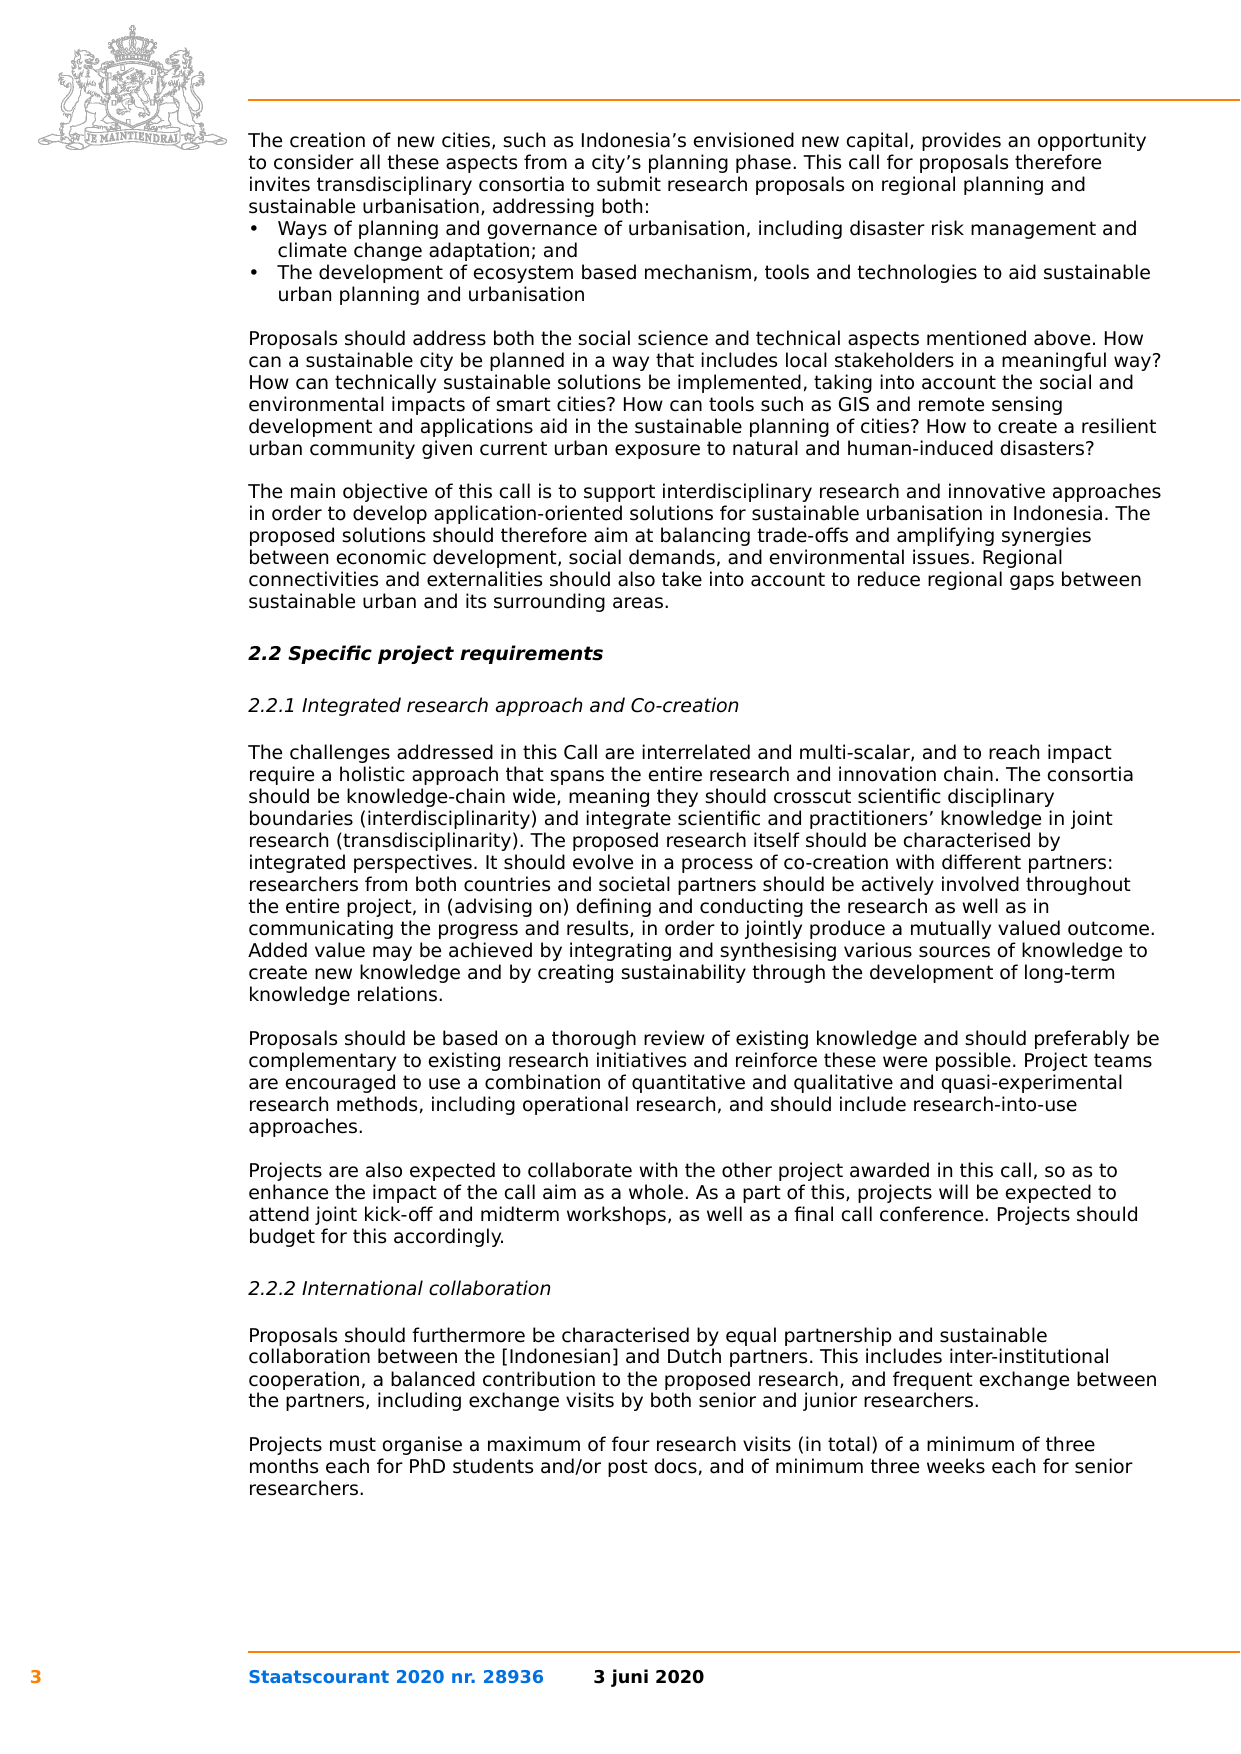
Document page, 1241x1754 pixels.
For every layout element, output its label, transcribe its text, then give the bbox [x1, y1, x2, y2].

picture [38, 25, 227, 150]
text Proposals should address both the social science and technical aspects mentioned above. How can a sustainable city be planned in a way that includes local stakeholders in a meaningful way? How can technically sustainable solutions be implemented, taking into account the social and environmental impacts of smart cities? How can tools such as GIS and remote sensing development and applications aid in the sustainable planning of cities? How to create a resilient urban community given current urban exposure to natural and human-induced disasters? [248, 328, 1163, 459]
text Projects must organise a maximum of four research visits (in total) of a minimum of three months each for PhD students and/or post docs, and of minimum three weeks each for senior researchers. [248, 1434, 1163, 1500]
text Proposals should be based on a thorough review of existing knowledge and should preferably be complementary to existing research initiatives and reinforce these were possible. Project teams are encouraged to use a combination of quantitative and qualitative and quasi-experimental research methods, including operational research, and should include research-into-use approaches. [248, 1028, 1163, 1138]
subtitle 2.2.1 Integrated research approach and Co-creation [248, 695, 1163, 717]
subtitle 2.2.2 International collaboration [248, 1277, 1163, 1299]
subtitle 2.2 Specific project requirements [248, 643, 1163, 665]
text Proposals should furthermore be characterised by equal partnership and sustainable collaboration between the [Indonesian] and Dutch partners. This includes inter-institutional cooperation, a balanced contribution to the proposed research, and frequent exchange between the partners, including exchange visits by both senior and junior researchers. [248, 1324, 1163, 1412]
text • Ways of planning and governance of urbanisation, including disaster risk management and climate change adaptation; and [248, 218, 1163, 262]
text The challenges addressed in this Call are interrelated and multi-scalar, and to reach impact require a holistic approach that spans the entire research and innovation chain. The consortia should be knowledge-chain wide, meaning they should crosscut scientific disciplinary boundaries (interdisciplinarity) and integrate scientific and practitioners’ knowledge in joint research (transdisciplinarity). The proposed research itself should be characterised by integrated perspectives. It should evolve in a process of co-creation with different partners: researchers from both countries and societal partners should be actively involved throughout the entire project, in (advising on) defining and conducting the research as well as in communicating the progress and results, in order to jointly produce a mutually valued outcome. Added value may be achieved by integrating and synthesising various sources of knowledge to create new knowledge and by creating sustainability through the development of long-term knowledge relations. [248, 742, 1163, 1006]
text The main objective of this call is to support interdisciplinary research and innovative approaches in order to develop application-oriented solutions for sustainable urbanisation in Indonesia. The proposed solutions should therefore aim at balancing trade-offs and amplifying synergies between economic development, social demands, and environmental issues. Regional connectivities and externalities should also take into account to reduce regional gaps between sustainable urban and its surrounding areas. [248, 481, 1163, 613]
text Projects are also expected to collaborate with the other project awarded in this call, so as to enhance the impact of the call aim as a whole. As a part of this, projects will be expected to attend joint kick-off and midterm workshops, as well as a final call conference. Projects should budget for this accordingly. [248, 1159, 1163, 1247]
text • The development of ecosystem based mechanism, tools and technologies to aid sustainable urban planning and urbanisation [248, 262, 1163, 306]
text The creation of new cities, such as Indonesia’s envisioned new capital, provides an opportunity to consider all these aspects from a city’s planning phase. This call for proposals therefore invites transdisciplinary consortia to submit research proposals on regional planning and sustainable urbanisation, addressing both: [248, 130, 1163, 218]
